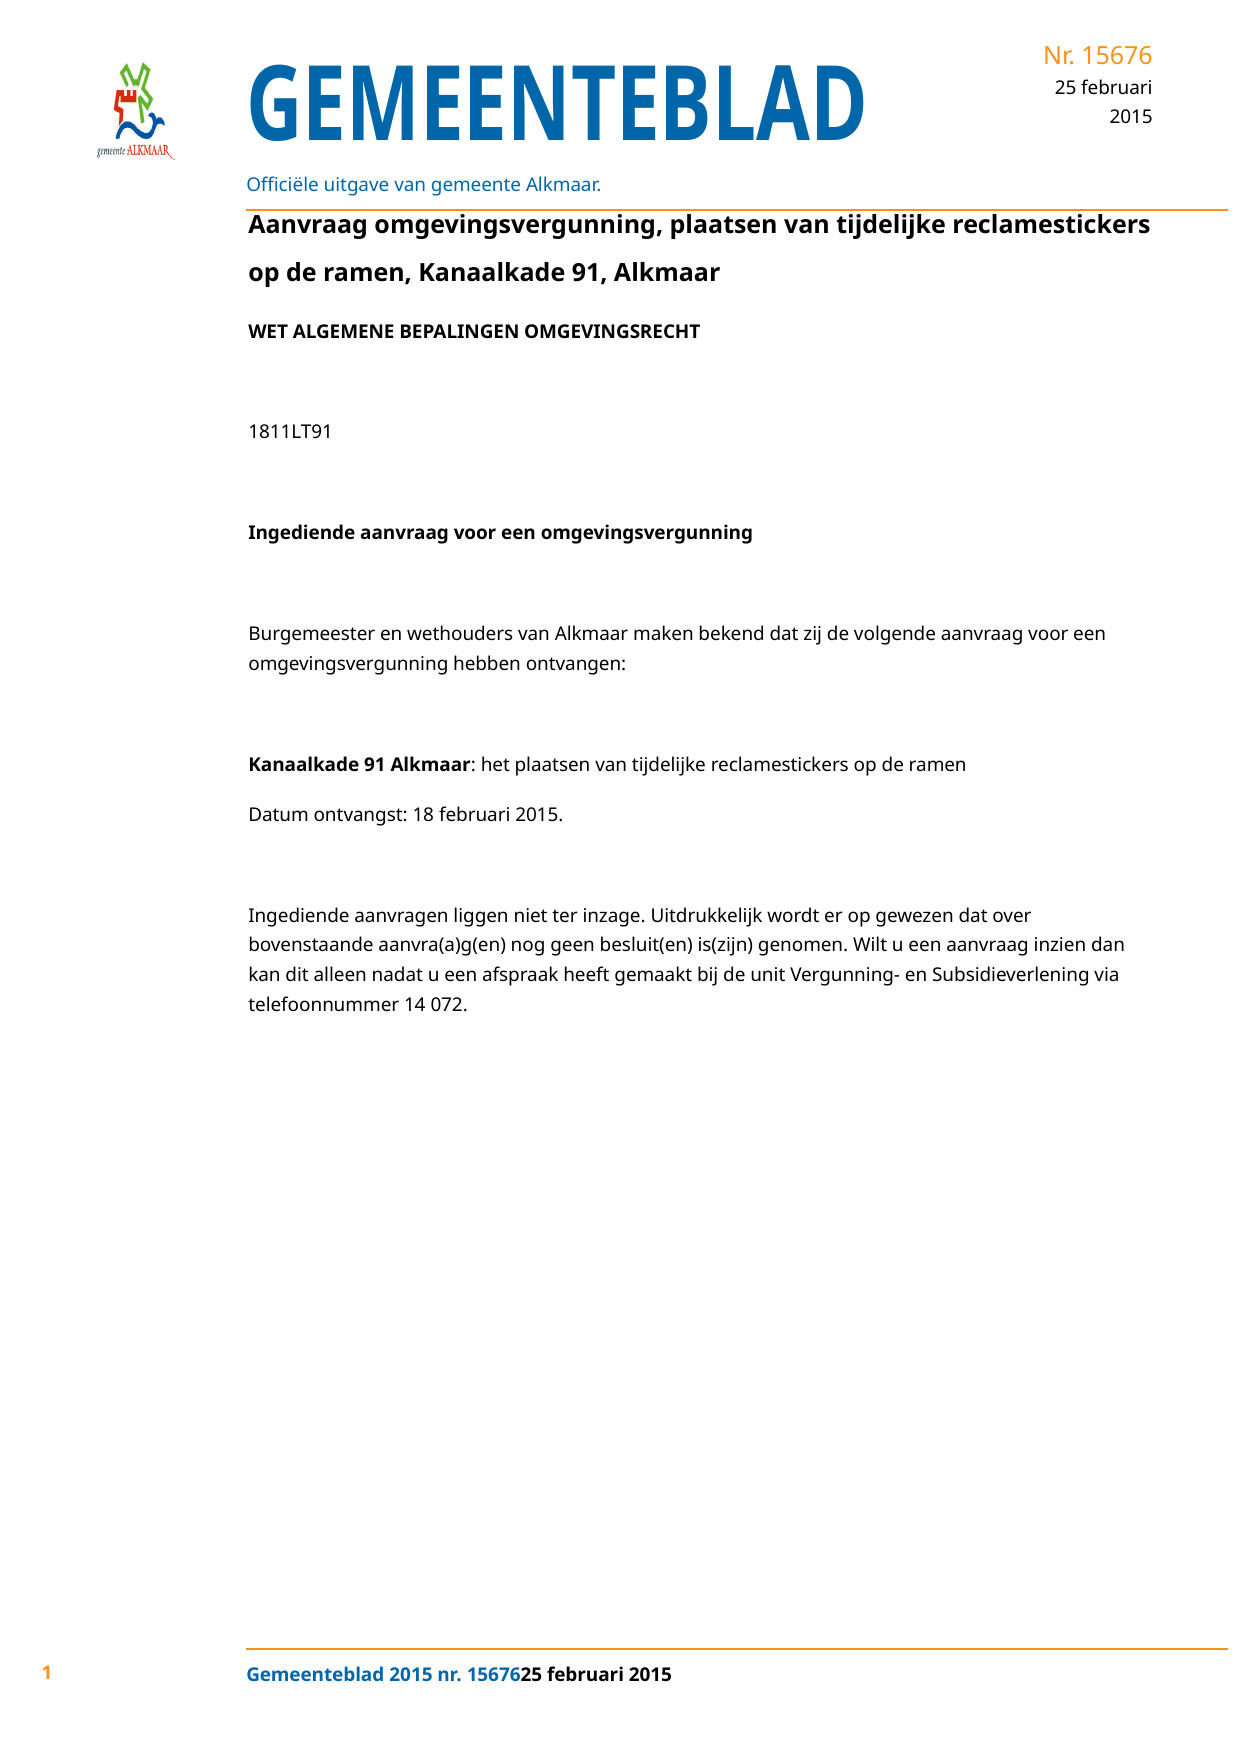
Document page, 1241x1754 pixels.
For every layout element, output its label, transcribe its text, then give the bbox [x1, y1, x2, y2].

text Ingediende aanvraag voor een omgevingsvergunning [248, 519, 1152, 545]
text Ingediende aanvragen liggen niet ter inzage. Uitdrukkelijk wordt er op gewezen dat over bovenstaande aanvra(a)g(en) nog geen besluit(en) is(zijn) genomen. Wilt u een aanvraag inzien dan kan dit alleen nadat u een afspraak heeft gemaakt bij de unit Vergunning- en Subsidieverlening via telefoonnummer 14 072. [248, 902, 1152, 1017]
text Datum ontvangst: 18 februari 2015. [248, 801, 1152, 827]
text 1811LT91 [248, 419, 1152, 444]
text Kanaalkade 91 Alkmaar: het plaatsen van tijdelijke reclamestickers op de ramen [248, 751, 1152, 777]
text WET ALGEMENE BEPALINGEN OMGEVINGSRECHT [248, 318, 1152, 344]
text Burgemeester en wethouders van Alkmaar maken bekend dat zij de volgende aanvraag voor een omgevingsvergunning hebben ontvangen: [248, 620, 1152, 676]
picture [41, 47, 231, 172]
text Aanvraag omgevingsvergunning, plaatsen van tijdelijke reclamestickers op de ramen, Kanaalkade 91, Alkmaar [248, 211, 1152, 288]
